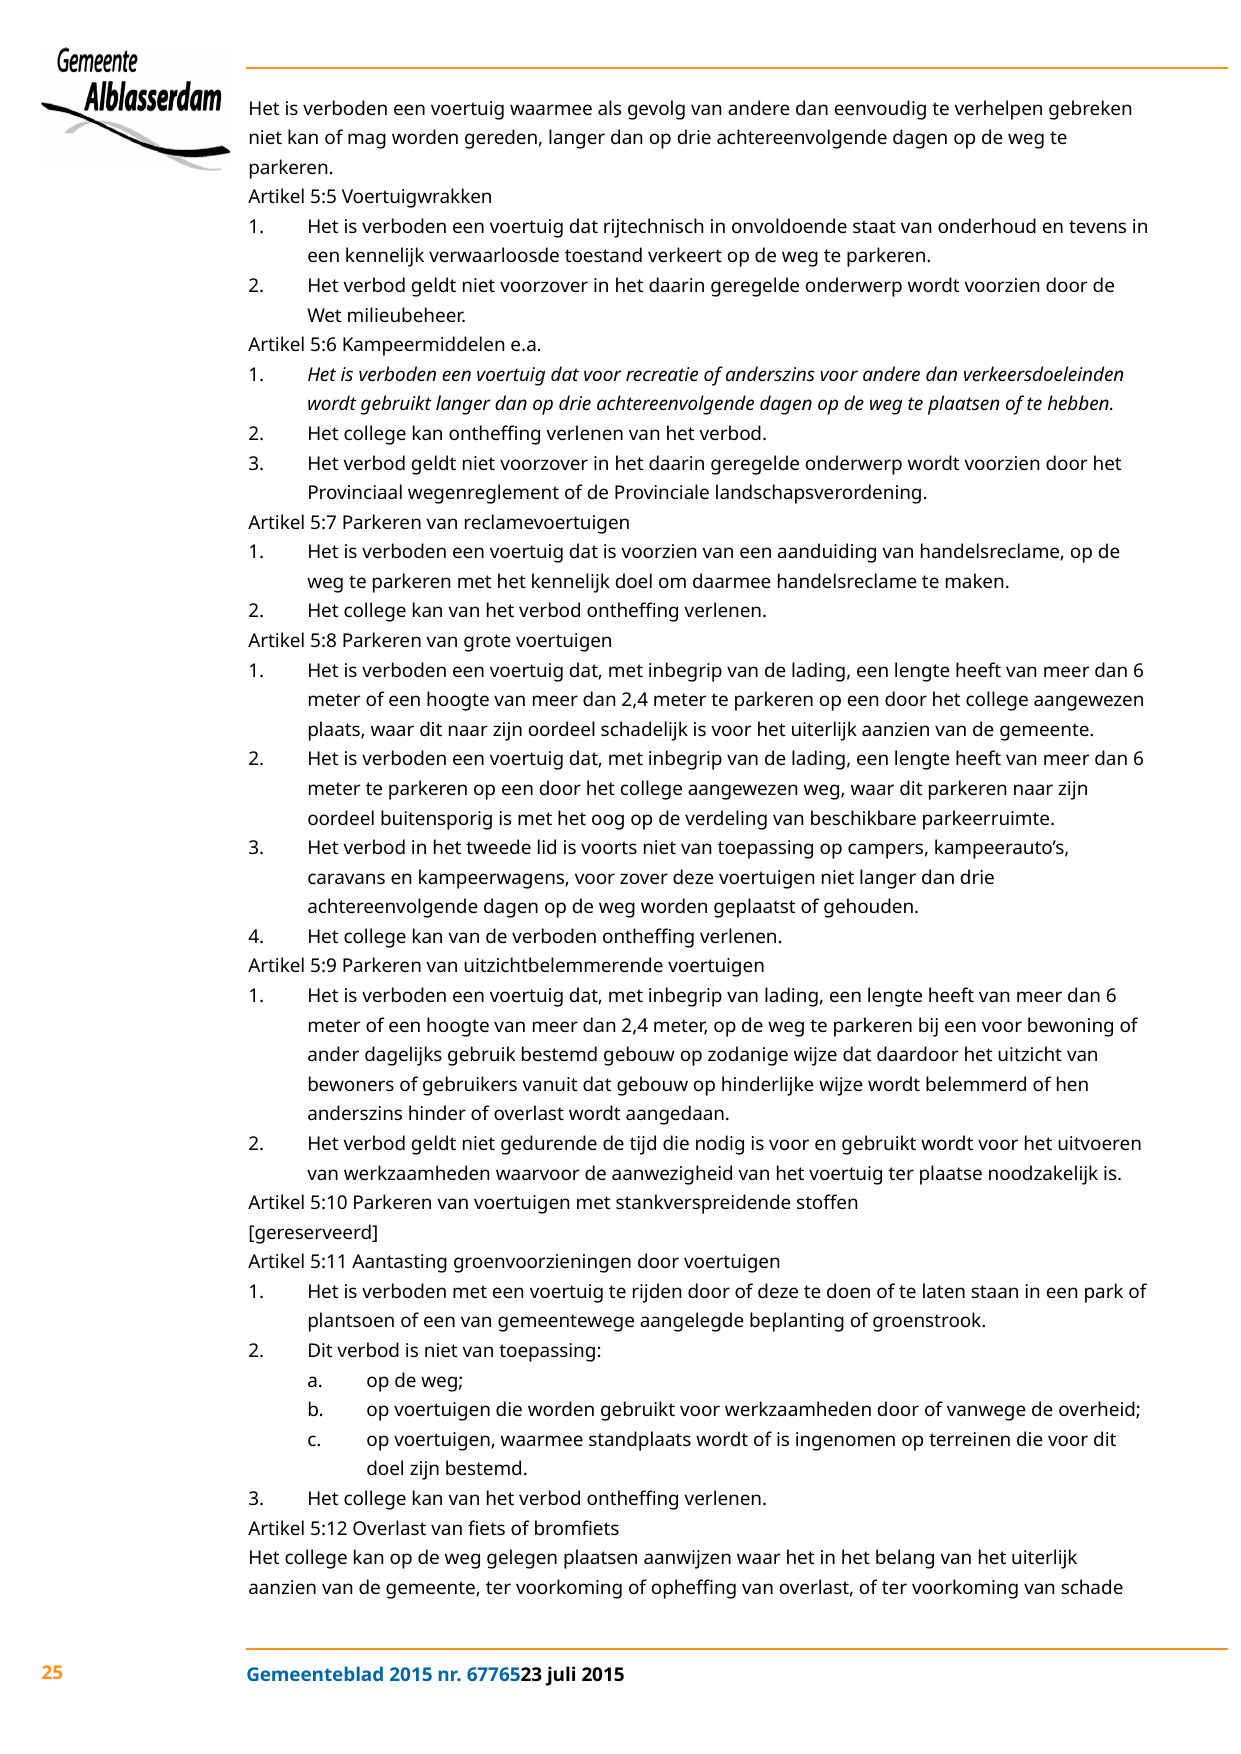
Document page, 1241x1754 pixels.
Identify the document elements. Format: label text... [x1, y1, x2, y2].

list Het is verboden met een voertuig te rijden door of deze te doen of te laten staan in een park of plantsoen of een van gemeentewege aangelegde beplanting of groenstrook. [248, 1278, 1152, 1333]
list op de weg; [307, 1367, 1152, 1393]
list Het college kan ontheffing verlenen van het verbod. [248, 420, 1152, 446]
text Het college kan op de weg gelegen plaatsen aanwijzen waar het in het belang van het uiterlijk aanzien van de gemeente, ter voorkoming of opheffing van overlast, of ter voorkoming van schade [248, 1544, 1152, 1600]
list Het is verboden een voertuig dat rijtechnisch in onvoldoende staat van onderhoud en tevens in een kennelijk verwaarloosde toestand verkeert op de weg te parkeren. [248, 213, 1152, 268]
list Het is verboden een voertuig dat, met inbegrip van de lading, een lengte heeft van meer dan 6 meter of een hoogte van meer dan 2,4 meter te parkeren op een door het college aangewezen plaats, waar dit naar zijn oordeel schadelijk is voor het uiterlijk aanzien van de gemeente. [248, 657, 1152, 742]
list Het is verboden een voertuig dat, met inbegrip van de lading, een lengte heeft van meer dan 6 meter te parkeren op een door het college aangewezen weg, waar dit parkeren naar zijn oordeel buitensporig is met het oog op de verdeling van beschikbare parkeerruimte. [248, 746, 1152, 831]
text Artikel 5:10 Parkeren van voertuigen met stankverspreidende stoffen [248, 1189, 1152, 1215]
picture [41, 47, 231, 172]
list Het verbod geldt niet voorzover in het daarin geregelde onderwerp wordt voorzien door het Provinciaal wegenreglement of de Provinciale landschapsverordening. [248, 450, 1152, 505]
list Dit verbod is niet van toepassing: [248, 1337, 1152, 1363]
list op voertuigen, waarmee standplaats wordt of is ingenomen op terreinen die voor dit doel zijn bestemd. [307, 1426, 1152, 1481]
text [gereserveerd] [248, 1219, 1152, 1245]
text Artikel 5:9 Parkeren van uitzichtbelemmerende voertuigen [248, 953, 1152, 978]
text Artikel 5:11 Aantasting groenvoorzieningen door voertuigen [248, 1248, 1152, 1274]
list Het is verboden een voertuig dat is voorzien van een aanduiding van handelsreclame, op de weg te parkeren met het kennelijk doel om daarmee handelsreclame te maken. [248, 538, 1152, 594]
list Het college kan van het verbod ontheffing verlenen. [248, 598, 1152, 623]
list Het verbod geldt niet gedurende de tijd die nodig is voor en gebruikt wordt voor het uitvoeren van werkzaamheden waarvoor de aanwezigheid van het voertuig ter plaatse noodzakelijk is. [248, 1130, 1152, 1186]
text Artikel 5:5 Voertuigwrakken [248, 183, 1152, 209]
text Het is verboden een voertuig waarmee als gevolg van andere dan eenvoudig te verhelpen gebreken niet kan of mag worden gereden, langer dan op drie achtereenvolgende dagen op de weg te parkeren. [248, 95, 1152, 180]
list op voertuigen die worden gebruikt voor werkzaamheden door of vanwege de overheid; [307, 1396, 1152, 1422]
text Artikel 5:8 Parkeren van grote voertuigen [248, 627, 1152, 653]
text Artikel 5:6 Kampeermiddelen e.a. [248, 331, 1152, 357]
list Het verbod in het tweede lid is voorts niet van toepassing op campers, kampeerauto’s, caravans en kampeerwagens, voor zover deze voertuigen niet langer dan drie achtereenvolgende dagen op de weg worden geplaatst of gehouden. [248, 834, 1152, 919]
list Het college kan van het verbod ontheffing verlenen. [248, 1485, 1152, 1511]
list Het is verboden een voertuig dat voor recreatie of anderszins voor andere dan verkeersdoeleinden wordt gebruikt langer dan op drie achtereenvolgende dagen op de weg te plaatsen of te hebben. [248, 361, 1152, 416]
text Artikel 5:7 Parkeren van reclamevoertuigen [248, 509, 1152, 535]
list Het college kan van de verboden ontheffing verlenen. [248, 923, 1152, 949]
text Artikel 5:12 Overlast van fiets of bromfiets [248, 1515, 1152, 1541]
list Het verbod geldt niet voorzover in het daarin geregelde onderwerp wordt voorzien door de Wet milieubeheer. [248, 272, 1152, 328]
list Het is verboden een voertuig dat, met inbegrip van lading, een lengte heeft van meer dan 6 meter of een hoogte van meer dan 2,4 meter, op de weg te parkeren bij een voor bewoning of ander dagelijks gebruik bestemd gebouw op zodanige wijze dat daardoor het uitzicht van bewoners of gebruikers vanuit dat gebouw op hinderlijke wijze wordt belemmerd of hen anderszins hinder of overlast wordt aangedaan. [248, 982, 1152, 1126]
